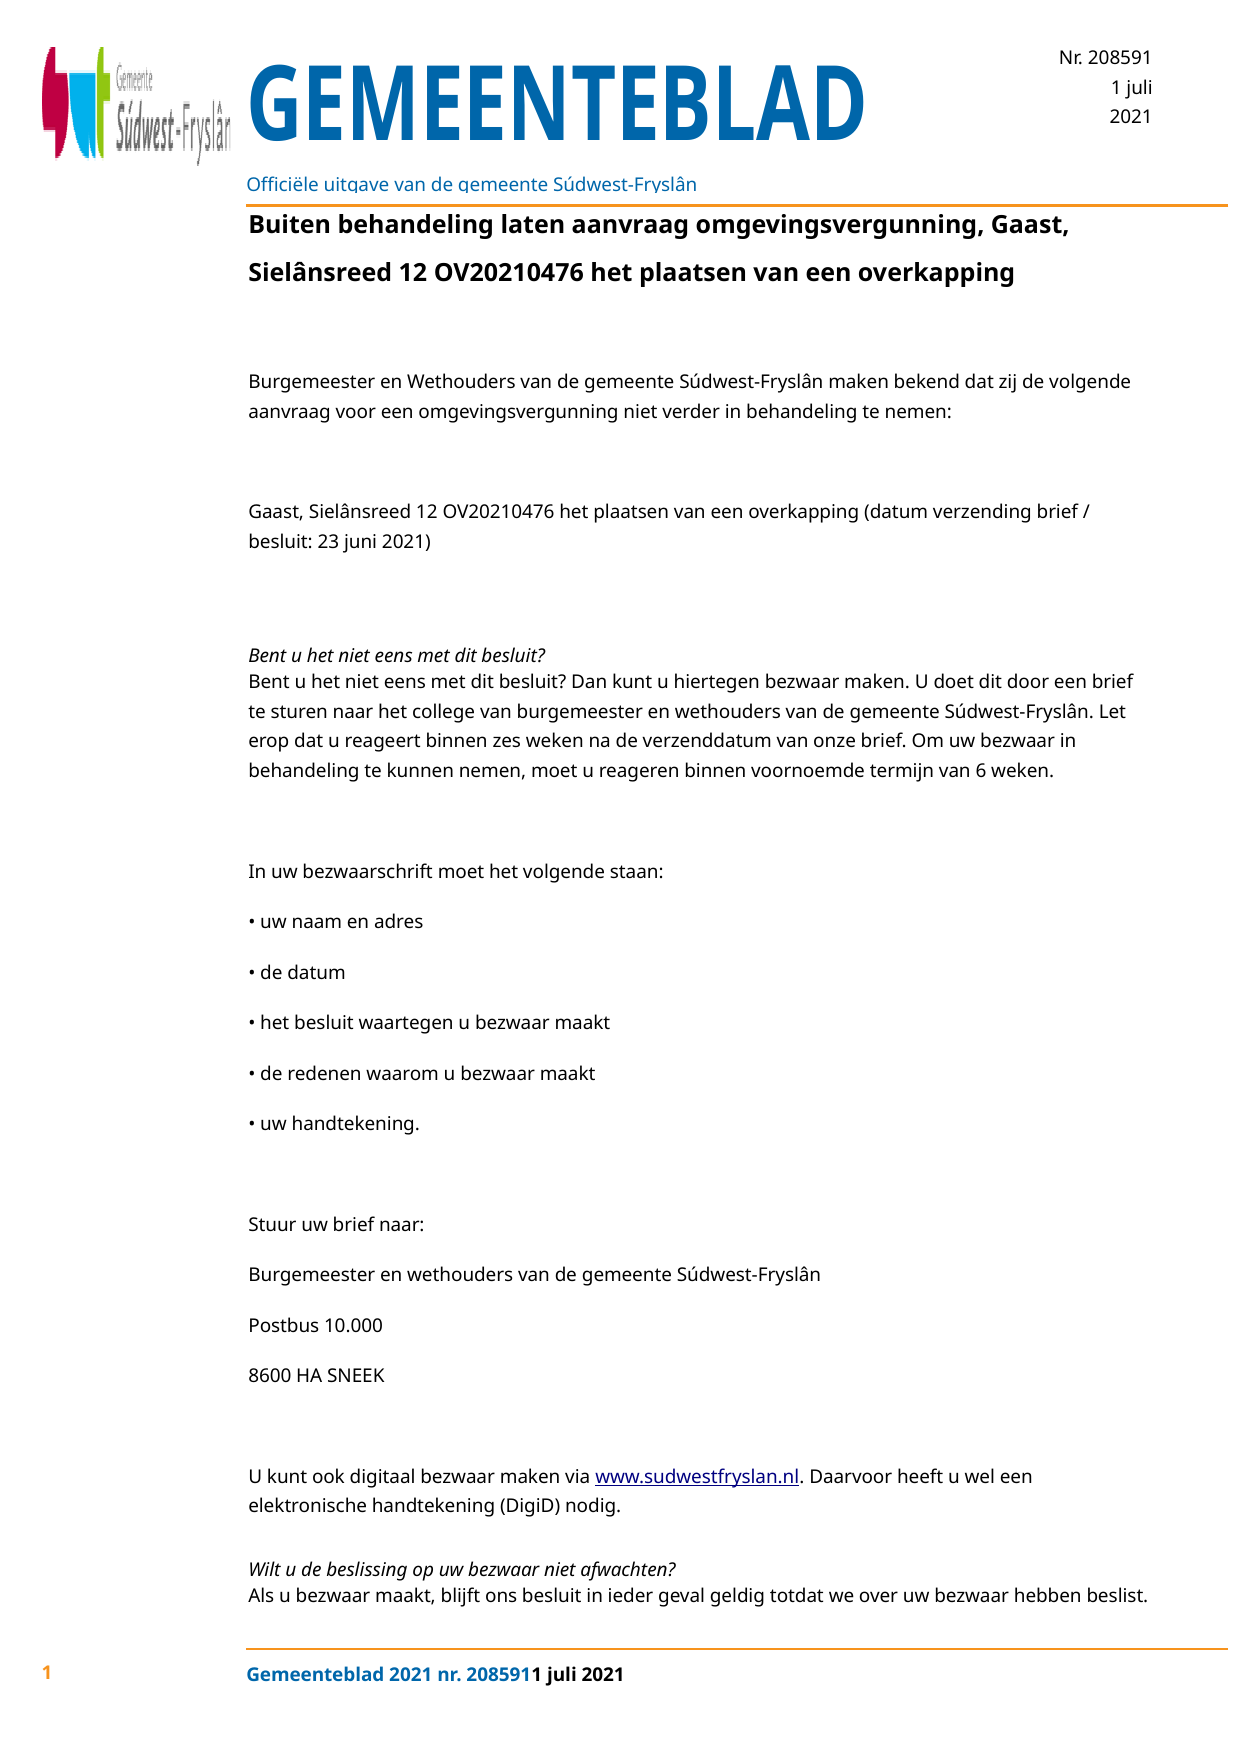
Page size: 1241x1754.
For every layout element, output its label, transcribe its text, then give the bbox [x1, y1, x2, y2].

text 8600 HA SNEEK [248, 1362, 1152, 1388]
text Als u bezwaar maakt, blijft ons besluit in ieder geval geldig totdat we over uw bezwaar hebben beslist. [248, 1582, 1152, 1608]
picture [41, 47, 231, 172]
text Stuur uw brief naar: [248, 1211, 1152, 1237]
text Bent u het niet eens met dit besluit? [248, 643, 1152, 668]
text U kunt ook digitaal bezwaar maken via www.sudwestfryslan.nl. Daarvoor heeft u wel een elektronische handtekening (DigiD) nodig. [248, 1463, 1152, 1518]
text Buiten behandeling laten aanvraag omgevingsvergunning, Gaast, Sielânsreed 12 OV20210476 het plaatsen van een overkapping [248, 207, 1152, 288]
text • de datum [248, 959, 1152, 984]
text Burgemeester en Wethouders van de gemeente Súdwest-Fryslân maken bekend dat zij de volgende aanvraag voor een omgevingsvergunning niet verder in behandeling te nemen: [248, 368, 1152, 424]
text • het besluit waartegen u bezwaar maakt [248, 1009, 1152, 1035]
text In uw bezwaarschrift moet het volgende staan: [248, 858, 1152, 884]
text Postbus 10.000 [248, 1312, 1152, 1337]
text Bent u het niet eens met dit besluit? Dan kunt u hiertegen bezwaar maken. U doet dit door een brief te sturen naar het college van burgemeester en wethouders van de gemeente Súdwest-Fryslân. Let erop dat u reageert binnen zes weken na de verzenddatum van onze brief. Om uw bezwaar in behandeling te kunnen nemen, moet u reageren binnen voornoemde termijn van 6 weken. [248, 668, 1152, 783]
text Burgemeester en wethouders van de gemeente Súdwest-Fryslân [248, 1261, 1152, 1287]
text • de redenen waarom u bezwaar maakt [248, 1060, 1152, 1085]
text • uw naam en adres [248, 908, 1152, 934]
text • uw handtekening. [248, 1110, 1152, 1136]
text Wilt u de beslissing op uw bezwaar niet afwachten? [248, 1557, 1152, 1582]
text Gaast, Sielânsreed 12 OV20210476 het plaatsen van een overkapping (datum verzending brief / besluit: 23 juni 2021) [248, 499, 1152, 554]
